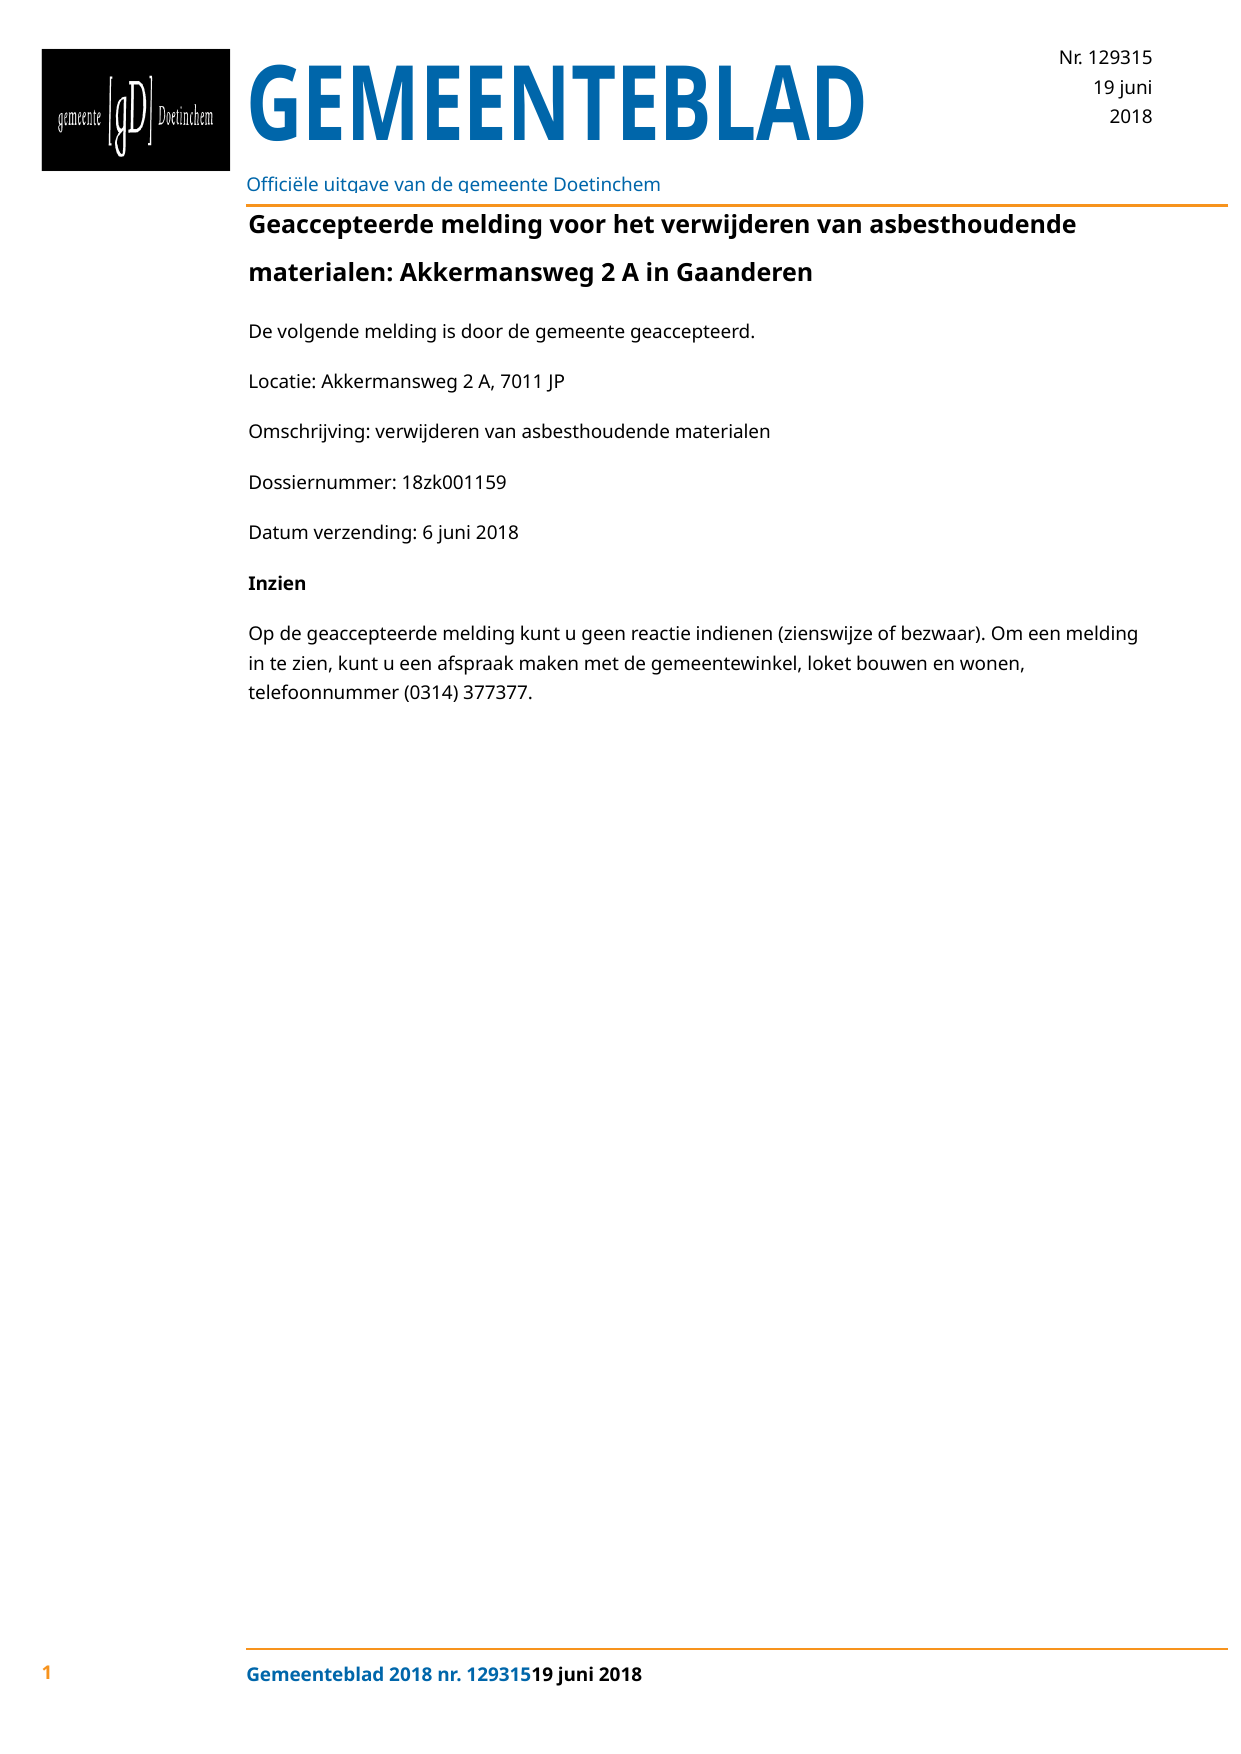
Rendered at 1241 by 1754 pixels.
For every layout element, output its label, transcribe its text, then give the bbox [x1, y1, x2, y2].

text De volgende melding is door de gemeente geaccepteerd. [248, 318, 1152, 344]
text Omschrijving: verwijderen van asbesthoudende materialen [248, 419, 1152, 444]
text Op de geaccepteerde melding kunt u geen reactie indienen (zienswijze of bezwaar). Om een melding in te zien, kunt u een afspraak maken met de gemeentewinkel, loket bouwen en wonen, telefoonnummer (0314) 377377. [248, 620, 1152, 705]
text Locatie: Akkermansweg 2 A, 7011 JP [248, 368, 1152, 394]
text Dossiernummer: 18zk001159 [248, 469, 1152, 495]
text Datum verzending: 6 juni 2018 [248, 519, 1152, 545]
text Geaccepteerde melding voor het verwijderen van asbesthoudende materialen: Akkermansweg 2 A in Gaanderen [248, 207, 1152, 288]
picture [41, 47, 231, 172]
text Inzien [248, 570, 1152, 596]
